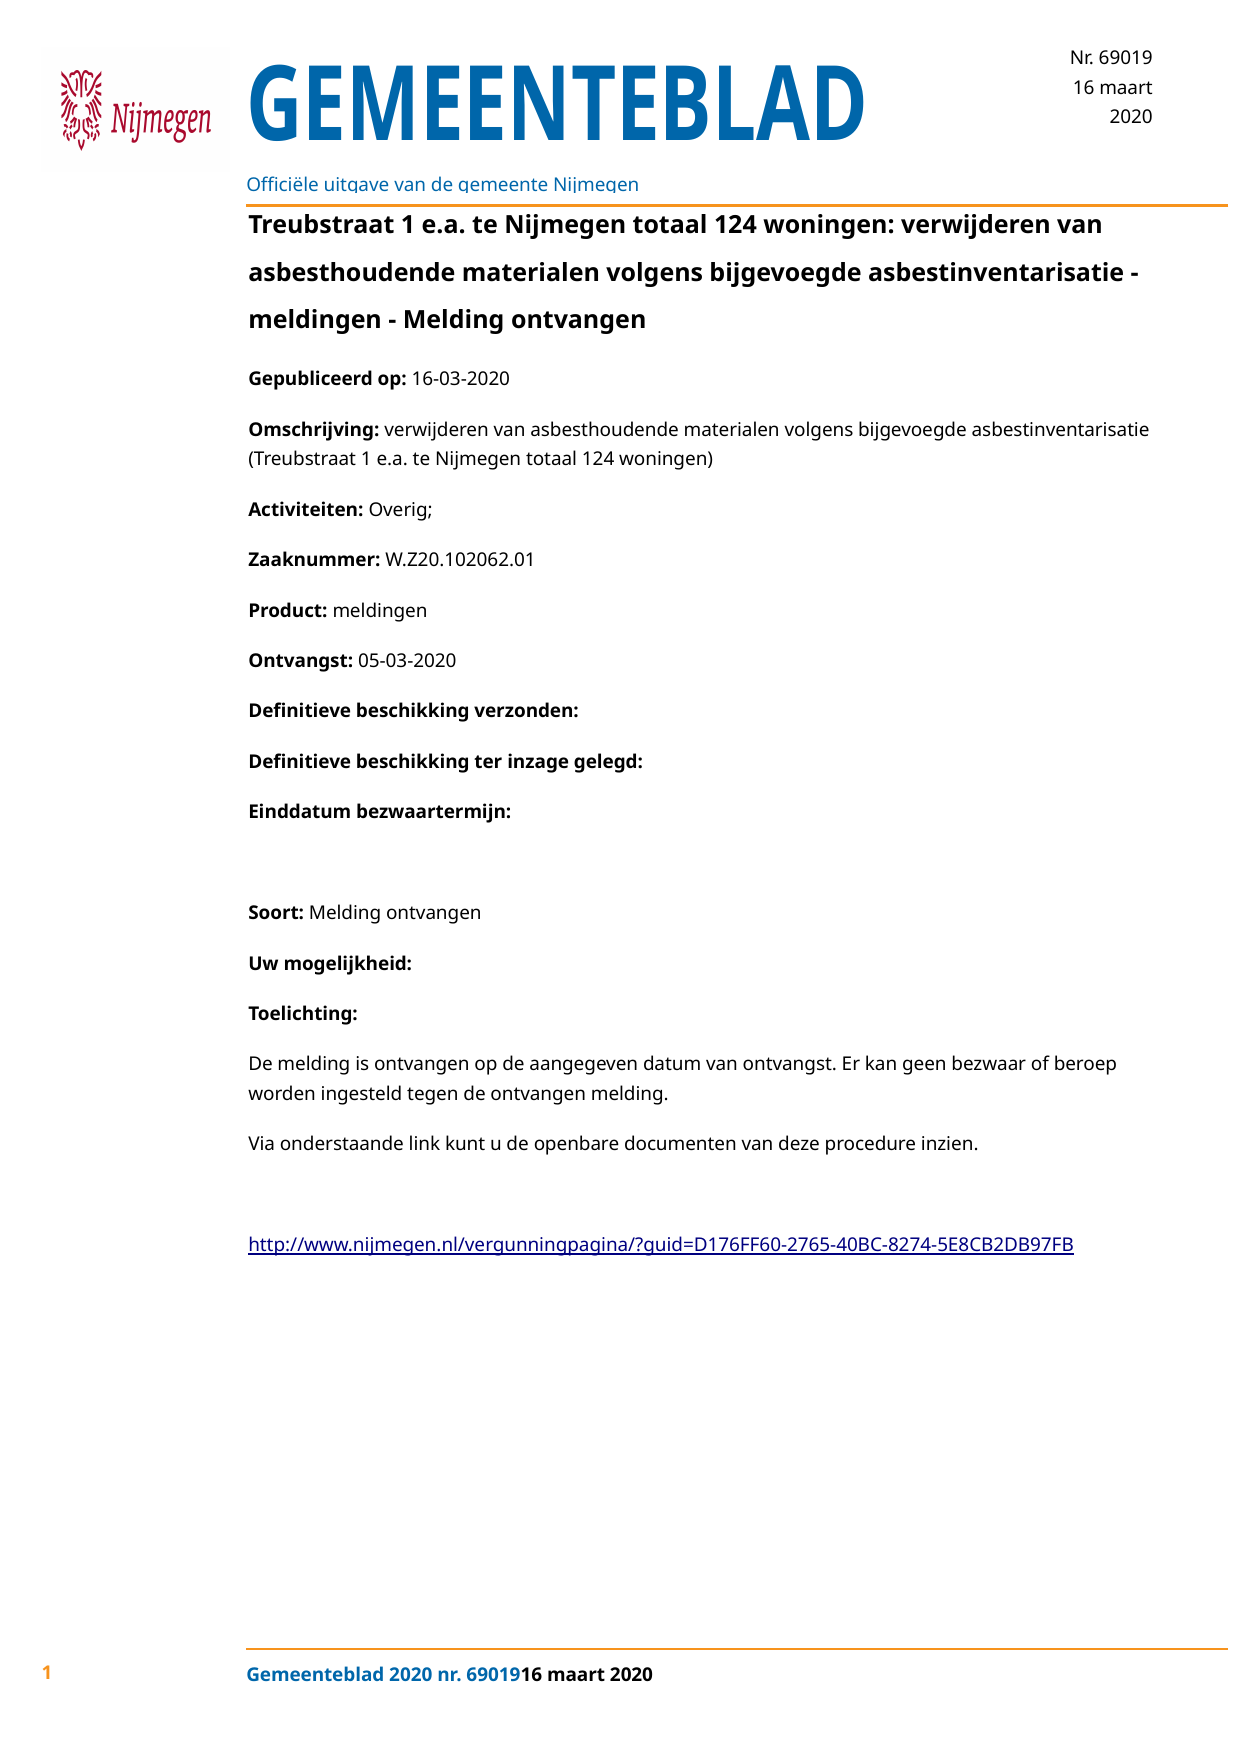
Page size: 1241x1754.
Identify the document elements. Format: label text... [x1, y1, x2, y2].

text Ontvangst: 05-03-2020 [248, 647, 1152, 673]
text Definitieve beschikking ter inzage gelegd: [248, 748, 1152, 774]
text Product: meldingen [248, 597, 1152, 622]
text De melding is ontvangen op de aangegeven datum van ontvangst. Er kan geen bezwaar of beroep worden ingesteld tegen de ontvangen melding. [248, 1051, 1152, 1106]
text Activiteiten: Overig; [248, 496, 1152, 522]
text Toelichting: [248, 1000, 1152, 1026]
text Einddatum bezwaartermijn: [248, 798, 1152, 824]
text Treubstraat 1 e.a. te Nijmegen totaal 124 woningen: verwijderen van asbesthoudende materialen volgens bijgevoegde asbestinventarisatie - meldingen - Melding ontvangen [248, 207, 1152, 336]
text http://www.nijmegen.nl/vergunningpagina/?guid=D176FF60-2765-40BC-8274-5E8CB2DB97FB [248, 1231, 1152, 1257]
text Omschrijving: verwijderen van asbesthoudende materialen volgens bijgevoegde asbestinventarisatie (Treubstraat 1 e.a. te Nijmegen totaal 124 woningen) [248, 416, 1152, 471]
picture [41, 47, 231, 172]
text Gepubliceerd op: 16-03-2020 [248, 366, 1152, 391]
text Zaaknummer: W.Z20.102062.01 [248, 546, 1152, 572]
text Via onderstaande link kunt u de openbare documenten van deze procedure inzien. [248, 1131, 1152, 1156]
text Definitieve beschikking verzonden: [248, 698, 1152, 723]
text Uw mogelijkheid: [248, 950, 1152, 975]
text Soort: Melding ontvangen [248, 899, 1152, 925]
